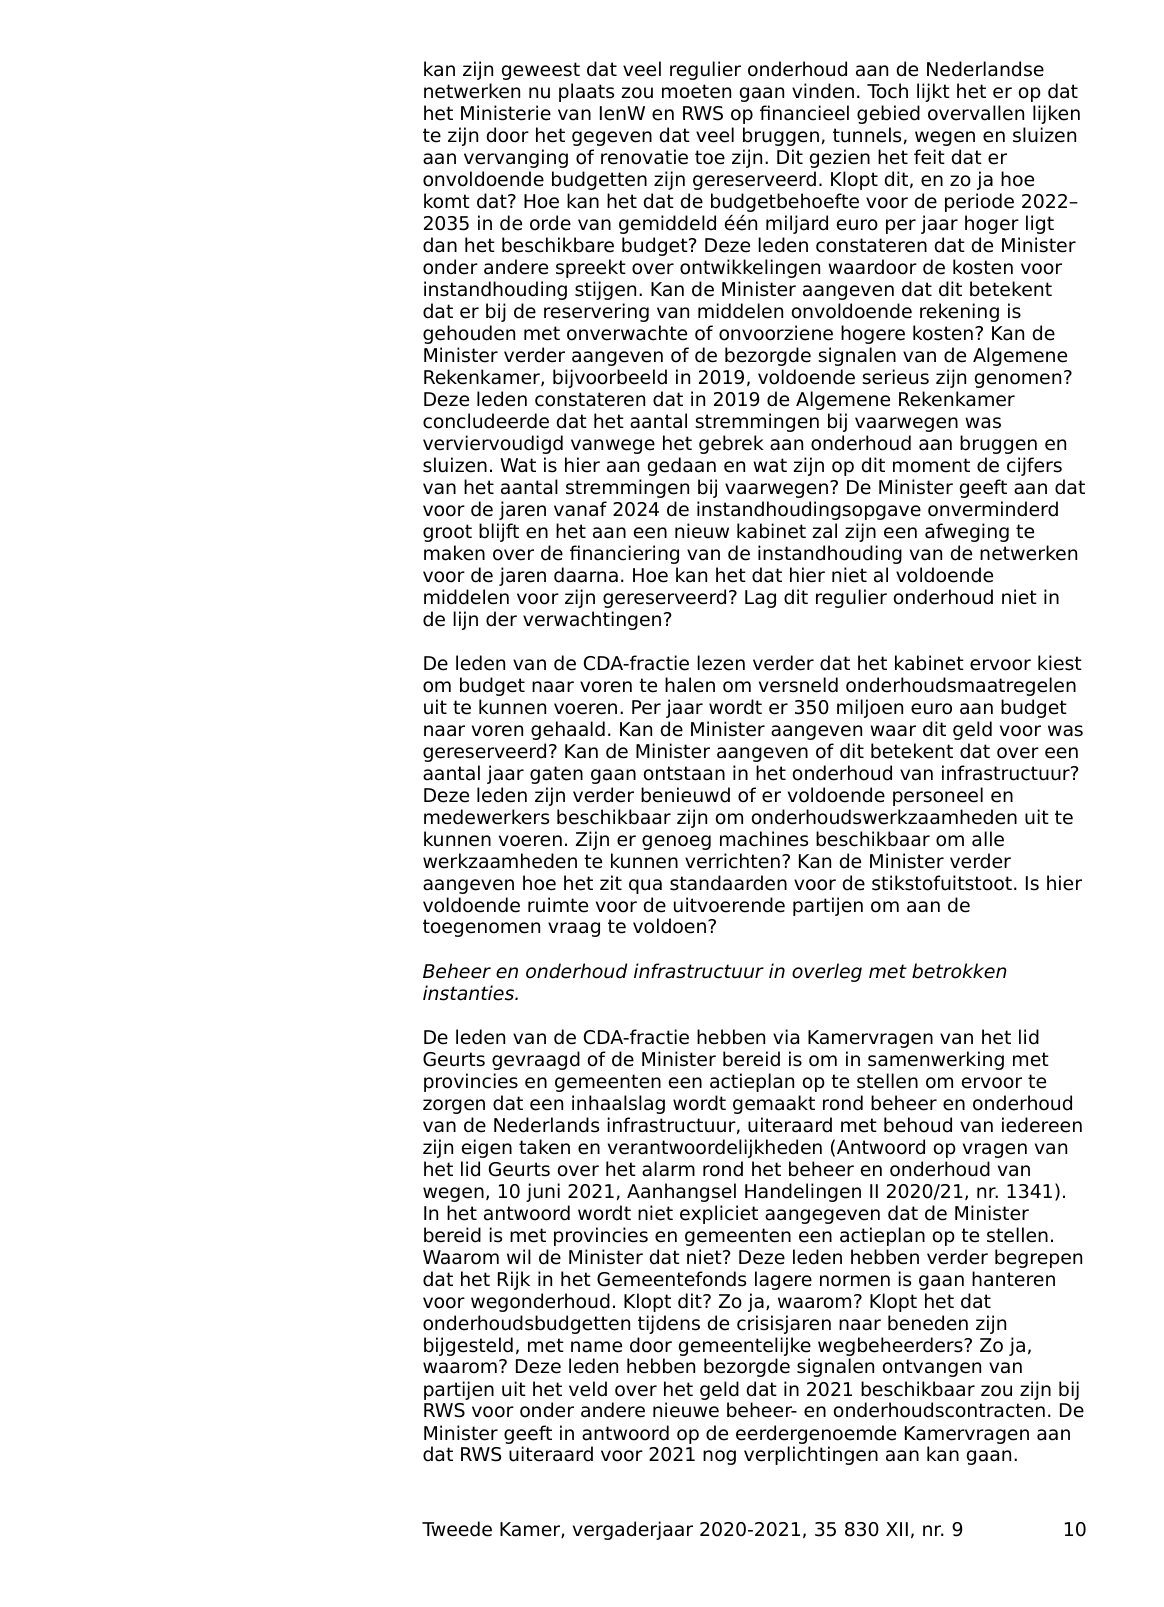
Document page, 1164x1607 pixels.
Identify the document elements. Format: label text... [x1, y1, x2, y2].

text kan zijn geweest dat veel regulier onderhoud aan de Nederlandse netwerken nu plaats zou moeten gaan vinden. Toch lijkt het er op dat het Ministerie van IenW en RWS op financieel gebied overvallen lijken te zijn door het gegeven dat veel bruggen, tunnels, wegen en sluizen aan vervanging of renovatie toe zijn. Dit gezien het feit dat er onvoldoende budgetten zijn gereserveerd. Klopt dit, en zo ja hoe komt dat? Hoe kan het dat de budgetbehoefte voor de periode 2022–2035 in de orde van gemiddeld één miljard euro per jaar hoger ligt dan het beschikbare budget? Deze leden constateren dat de Minister onder andere spreekt over ontwikkelingen waardoor de kosten voor instandhouding stijgen. Kan de Minister aangeven dat dit betekent dat er bij de reservering van middelen onvoldoende rekening is gehouden met onverwachte of onvoorziene hogere kosten? Kan de Minister verder aangeven of de bezorgde signalen van de Algemene Rekenkamer, bijvoorbeeld in 2019, voldoende serieus zijn genomen? Deze leden constateren dat in 2019 de Algemene Rekenkamer concludeerde dat het aantal stremmingen bij vaarwegen was verviervoudigd vanwege het gebrek aan onderhoud aan bruggen en sluizen. Wat is hier aan gedaan en wat zijn op dit moment de cijfers van het aantal stremmingen bij vaarwegen? De Minister geeft aan dat voor de jaren vanaf 2024 de instandhoudingsopgave onverminderd groot blijft en het aan een nieuw kabinet zal zijn een afweging te maken over de financiering van de instandhouding van de netwerken voor de jaren daarna. Hoe kan het dat hier niet al voldoende middelen voor zijn gereserveerd? Lag dit regulier onderhoud niet in de lijn der verwachtingen? [422, 59, 1087, 631]
text De leden van de CDA-fractie lezen verder dat het kabinet ervoor kiest om budget naar voren te halen om versneld onderhoudsmaatregelen uit te kunnen voeren. Per jaar wordt er 350 miljoen euro aan budget naar voren gehaald. Kan de Minister aangeven waar dit geld voor was gereserveerd? Kan de Minister aangeven of dit betekent dat over een aantal jaar gaten gaan ontstaan in het onderhoud van infrastructuur? Deze leden zijn verder benieuwd of er voldoende personeel en medewerkers beschikbaar zijn om onderhoudswerkzaamheden uit te kunnen voeren. Zijn er genoeg machines beschikbaar om alle werkzaamheden te kunnen verrichten? Kan de Minister verder aangeven hoe het zit qua standaarden voor de stikstofuitstoot. Is hier voldoende ruimte voor de uitvoerende partijen om aan de toegenomen vraag te voldoen? [422, 653, 1087, 938]
subtitle Beheer en onderhoud infrastructuur in overleg met betrokken instanties. [422, 961, 1087, 1004]
text De leden van de CDA-fractie hebben via Kamervragen van het lid Geurts gevraagd of de Minister bereid is om in samenwerking met provincies en gemeenten een actieplan op te stellen om ervoor te zorgen dat een inhaalslag wordt gemaakt rond beheer en onderhoud van de Nederlands infrastructuur, uiteraard met behoud van iedereen zijn eigen taken en verantwoordelijkheden (Antwoord op vragen van het lid Geurts over het alarm rond het beheer en onderhoud van wegen, 10 juni 2021, Aanhangsel Handelingen II 2020/21, nr. 1341). In het antwoord wordt niet expliciet aangegeven dat de Minister bereid is met provincies en gemeenten een actieplan op te stellen. Waarom wil de Minister dat niet? Deze leden hebben verder begrepen dat het Rijk in het Gemeentefonds lagere normen is gaan hanteren voor wegonderhoud. Klopt dit? Zo ja, waarom? Klopt het dat onderhoudsbudgetten tijdens de crisisjaren naar beneden zijn bijgesteld, met name door gemeentelijke wegbeheerders? Zo ja, waarom? Deze leden hebben bezorgde signalen ontvangen van partijen uit het veld over het geld dat in 2021 beschikbaar zou zijn bij RWS voor onder andere nieuwe beheer- en onderhoudscontracten. De Minister geeft in antwoord op de eerdergenoemde Kamervragen aan dat RWS uiteraard voor 2021 nog verplichtingen aan kan gaan. [422, 1027, 1087, 1466]
